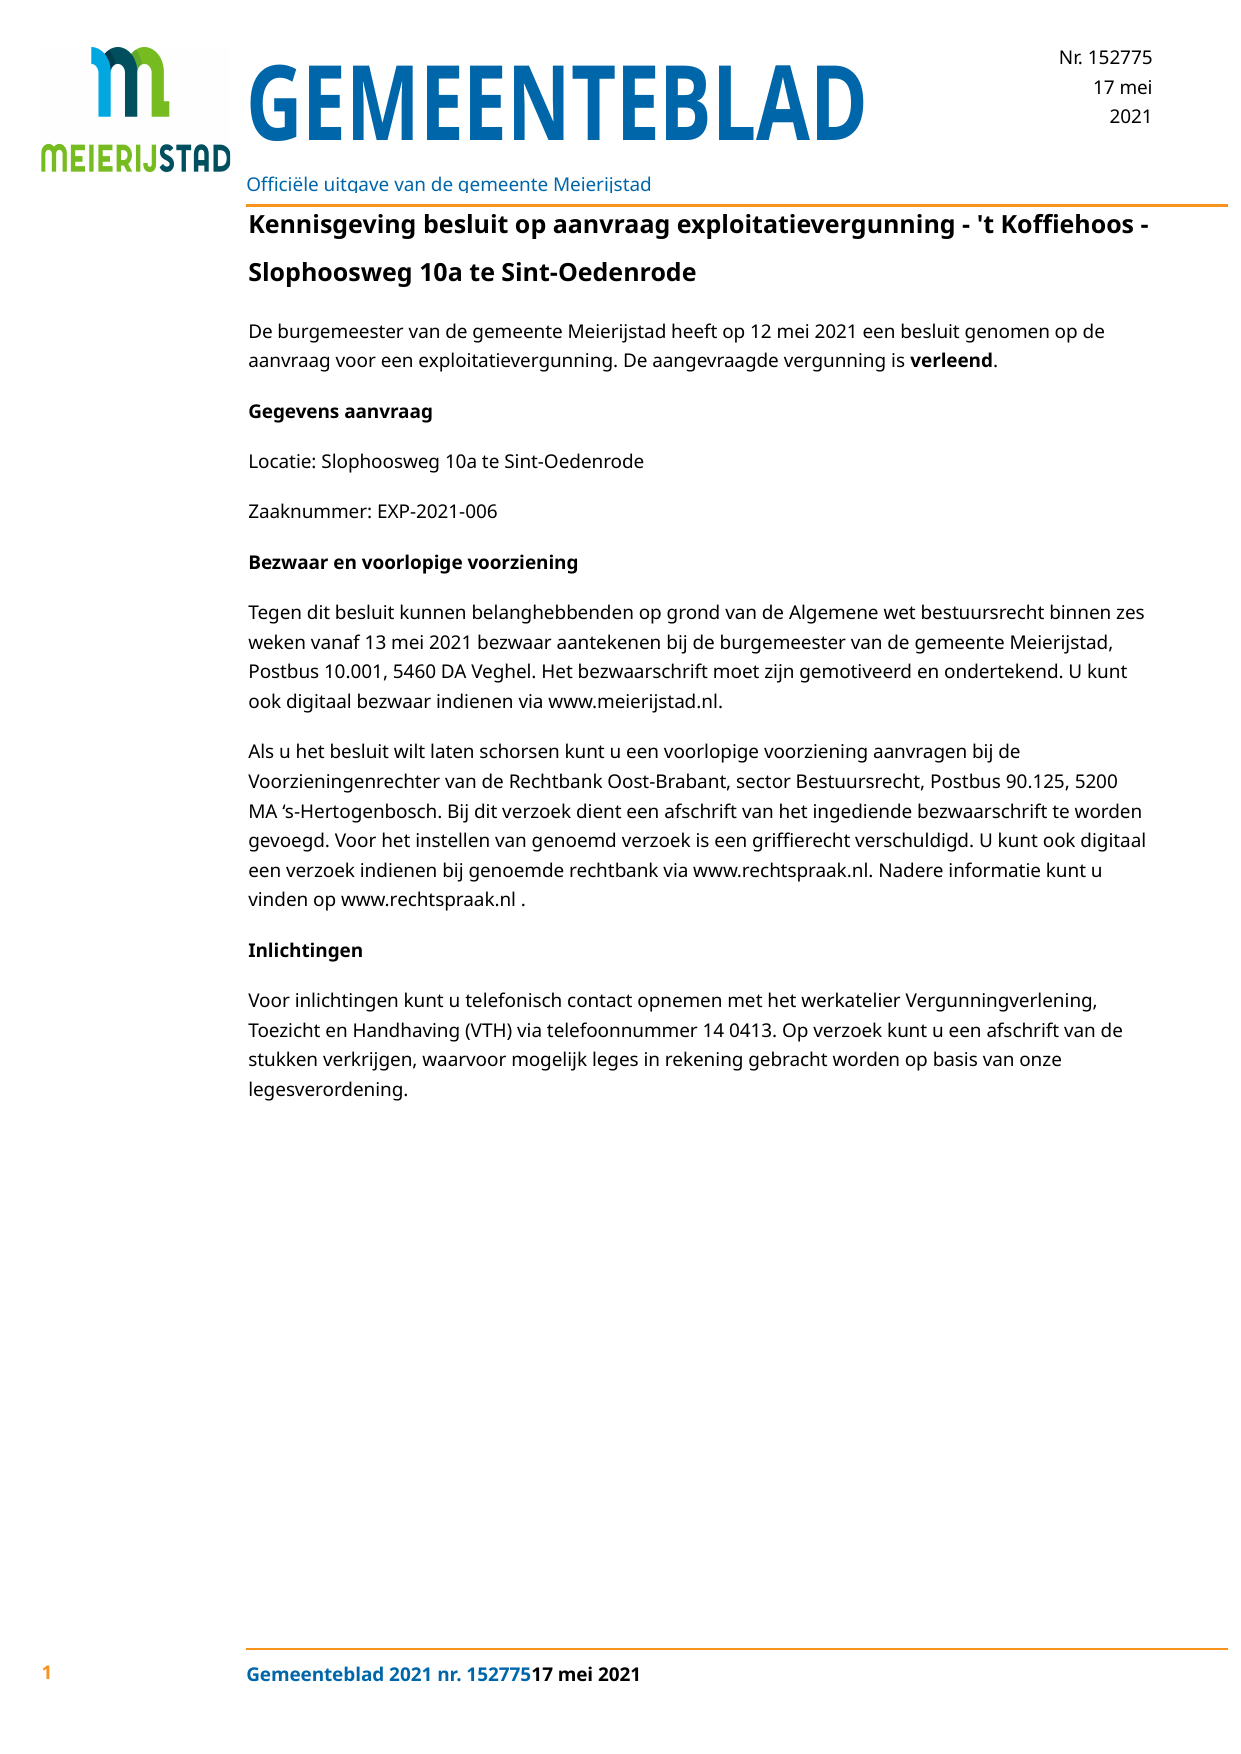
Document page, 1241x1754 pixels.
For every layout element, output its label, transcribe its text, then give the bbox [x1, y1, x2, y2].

text Tegen dit besluit kunnen belanghebbenden op grond van de Algemene wet bestuursrecht binnen zes weken vanaf 13 mei 2021 bezwaar aantekenen bij de burgemeester van de gemeente Meierijstad, Postbus 10.001, 5460 DA Veghel. Het bezwaarschrift moet zijn gemotiveerd en ondertekend. U kunt ook digitaal bezwaar indienen via www.meierijstad.nl. [248, 599, 1152, 714]
text Kennisgeving besluit op aanvraag exploitatievergunning - 't Koffiehoos - Slophoosweg 10a te Sint-Oedenrode [248, 207, 1152, 288]
picture [41, 47, 231, 172]
text Zaaknummer: EXP-2021-006 [248, 499, 1152, 524]
text De burgemeester van de gemeente Meierijstad heeft op 12 mei 2021 een besluit genomen op de aanvraag voor een exploitatievergunning. De aangevraagde vergunning is verleend. [248, 318, 1152, 373]
text Gegevens aanvraag [248, 398, 1152, 424]
text Inlichtingen [248, 937, 1152, 963]
text Locatie: Slophoosweg 10a te Sint-Oedenrode [248, 448, 1152, 474]
text Bezwaar en voorlopige voorziening [248, 549, 1152, 575]
text Voor inlichtingen kunt u telefonisch contact opnemen met het werkatelier Vergunningverlening, Toezicht en Handhaving (VTH) via telefoonnummer 14 0413. Op verzoek kunt u een afschrift van de stukken verkrijgen, waarvoor mogelijk leges in rekening gebracht worden op basis van onze legesverordening. [248, 987, 1152, 1102]
text Als u het besluit wilt laten schorsen kunt u een voorlopige voorziening aanvragen bij de Voorzieningenrechter van de Rechtbank Oost-Brabant, sector Bestuursrecht, Postbus 90.125, 5200 MA ‘s-Hertogenbosch. Bij dit verzoek dient een afschrift van het ingediende bezwaarschrift te worden gevoegd. Voor het instellen van genoemd verzoek is een griffierecht verschuldigd. U kunt ook digitaal een verzoek indienen bij genoemde rechtbank via www.rechtspraak.nl. Nadere informatie kunt u vinden op www.rechtspraak.nl . [248, 739, 1152, 912]
